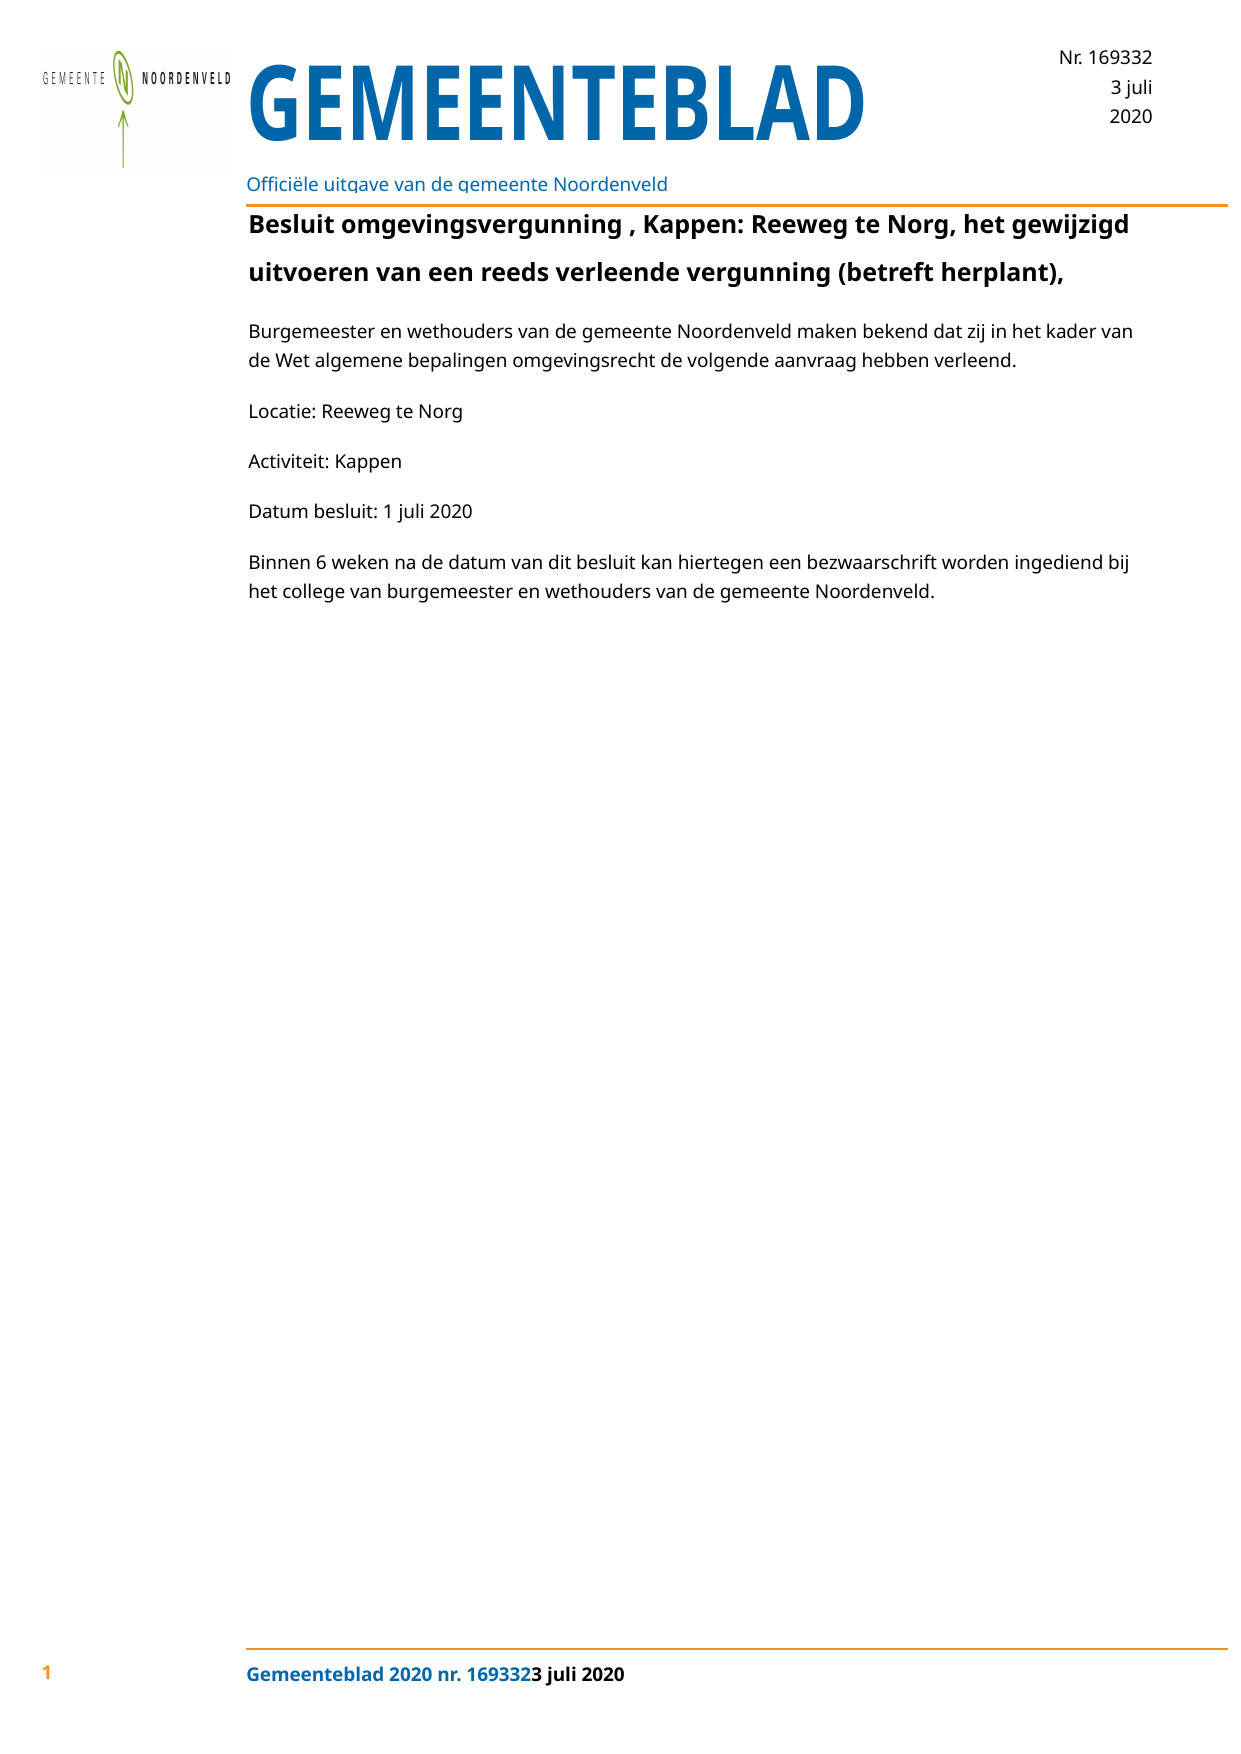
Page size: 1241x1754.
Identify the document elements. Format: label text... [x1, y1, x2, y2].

text Burgemeester en wethouders van de gemeente Noordenveld maken bekend dat zij in het kader van de Wet algemene bepalingen omgevingsrecht de volgende aanvraag hebben verleend. [248, 318, 1152, 373]
text Datum besluit: 1 juli 2020 [248, 499, 1152, 524]
text Binnen 6 weken na de datum van dit besluit kan hiertegen een bezwaarschrift worden ingediend bij het college van burgemeester en wethouders van de gemeente Noordenveld. [248, 549, 1152, 604]
picture [41, 47, 231, 172]
text Activiteit: Kappen [248, 448, 1152, 474]
text Locatie: Reeweg te Norg [248, 398, 1152, 424]
text Besluit omgevingsvergunning , Kappen: Reeweg te Norg, het gewijzigd uitvoeren van een reeds verleende vergunning (betreft herplant), [248, 207, 1152, 288]
